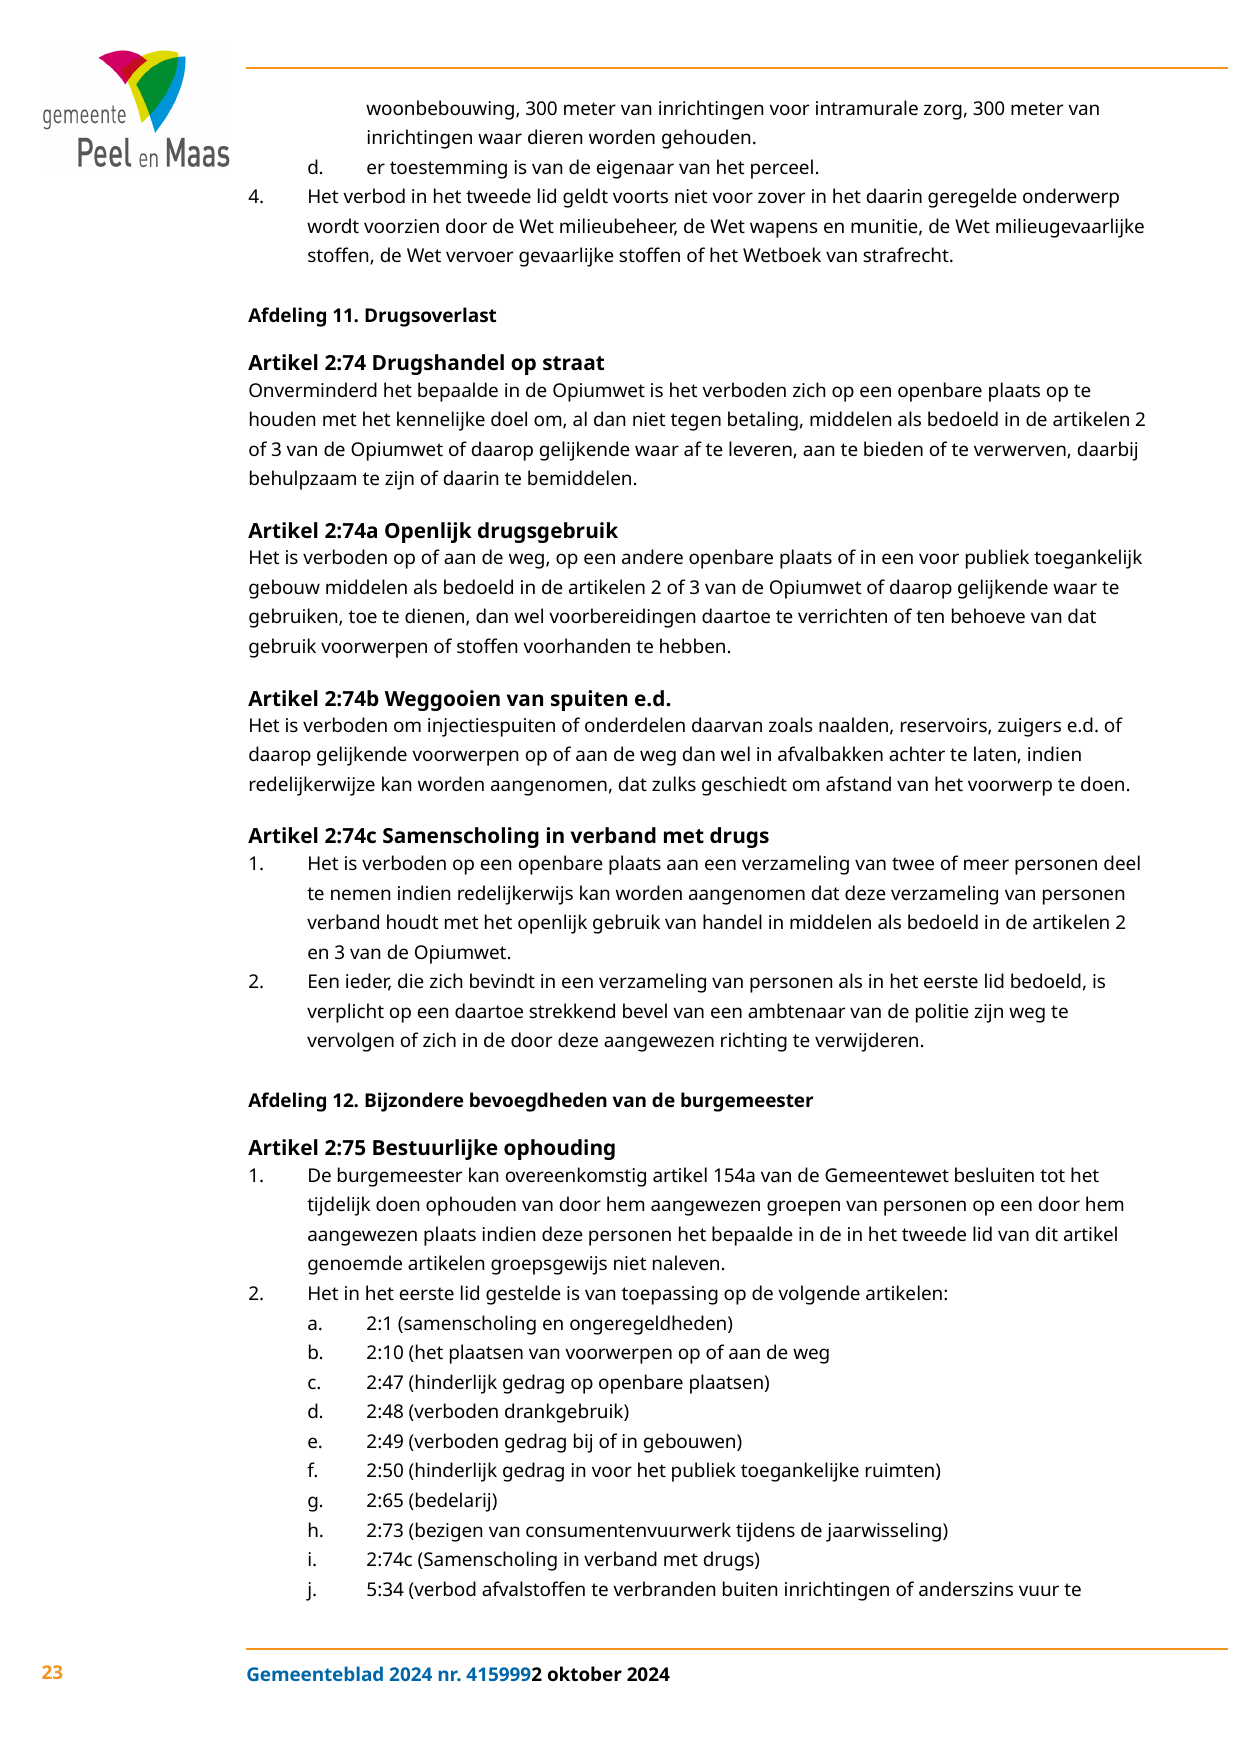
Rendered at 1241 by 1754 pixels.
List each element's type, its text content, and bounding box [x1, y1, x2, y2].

list De burgemeester kan overeenkomstig artikel 154a van de Gemeentewet besluiten tot het tijdelijk doen ophouden van door hem aangewezen groepen van personen op een door hem aangewezen plaats indien deze personen het bepaalde in de in het tweede lid van dit artikel genoemde artikelen groepsgewijs niet naleven. [248, 1162, 1152, 1276]
list Het verbod in het tweede lid geldt voorts niet voor zover in het daarin geregelde onderwerp wordt voorzien door de Wet milieubeheer, de Wet wapens en munitie, de Wet milieugevaarlijke stoffen, de Wet vervoer gevaarlijke stoffen of het Wetboek van strafrecht. [248, 183, 1152, 268]
list Het is verboden op een openbare plaats aan een verzameling van twee of meer personen deel te nemen indien redelijkerwijs kan worden aangenomen dat deze verzameling van personen verband houdt met het openlijk gebruik van handel in middelen als bedoeld in de artikelen 2 en 3 van de Opiumwet. [248, 850, 1152, 964]
list 2:47 (hinderlijk gedrag op openbare plaatsen) [307, 1369, 1152, 1394]
list woonbebouwing, 300 meter van inrichtingen voor intramurale zorg, 300 meter van inrichtingen waar dieren worden gehouden. [307, 95, 1152, 150]
text Artikel 2:74 Drugshandel op straat [248, 348, 1152, 377]
list 2:49 (verboden gedrag bij of in gebouwen) [307, 1428, 1152, 1454]
list 5:34 (verbod afvalstoffen te verbranden buiten inrichtingen of anderszins vuur te [307, 1576, 1152, 1602]
list 2:73 (bezigen van consumentenvuurwerk tijdens de jaarwisseling) [307, 1517, 1152, 1542]
list 2:1 (samenscholing en ongeregeldheden) [307, 1310, 1152, 1335]
text Afdeling 11. Drugsoverlast [248, 302, 1152, 328]
text Artikel 2:74a Openlijk drugsgebruik [248, 516, 1152, 544]
text Het is verboden om injectiespuiten of onderdelen daarvan zoals naalden, reservoirs, zuigers e.d. of daarop gelijkende voorwerpen op of aan de weg dan wel in afvalbakken achter te laten, indien redelijkerwijze kan worden aangenomen, dat zulks geschiedt om afstand van het voorwerp te doen. [248, 712, 1152, 797]
list 2:65 (bedelarij) [307, 1487, 1152, 1513]
list 2:50 (hinderlijk gedrag in voor het publiek toegankelijke ruimten) [307, 1458, 1152, 1483]
text Afdeling 12. Bijzondere bevoegdheden van de burgemeester [248, 1087, 1152, 1112]
text Artikel 2:74b Weggooien van spuiten e.d. [248, 684, 1152, 712]
text Artikel 2:75 Bestuurlijke ophouding [248, 1133, 1152, 1162]
list Het in het eerste lid gestelde is van toepassing op de volgende artikelen: [248, 1280, 1152, 1306]
list Een ieder, die zich bevindt in een verzameling van personen als in het eerste lid bedoeld, is verplicht op een daartoe strekkend bevel van een ambtenaar van de politie zijn weg te vervolgen of zich in de door deze aangewezen richting te verwijderen. [248, 968, 1152, 1053]
list 2:10 (het plaatsen van voorwerpen op of aan de weg [307, 1339, 1152, 1365]
list 2:48 (verboden drankgebruik) [307, 1398, 1152, 1424]
text Het is verboden op of aan de weg, op een andere openbare plaats of in een voor publiek toegankelijk gebouw middelen als bedoeld in de artikelen 2 of 3 van de Opiumwet of daarop gelijkende waar te gebruiken, toe te dienen, dan wel voorbereidingen daartoe te verrichten of ten behoeve van dat gebruik voorwerpen of stoffen voorhanden te hebben. [248, 544, 1152, 659]
text Onverminderd het bepaalde in de Opiumwet is het verboden zich op een openbare plaats op te houden met het kennelijke doel om, al dan niet tegen betaling, middelen als bedoeld in de artikelen 2 of 3 van de Opiumwet of daarop gelijkende waar af te leveren, aan te bieden of te verwerven, daarbij behulpzaam te zijn of daarin te bemiddelen. [248, 377, 1152, 491]
list 2:74c (Samenscholing in verband met drugs) [307, 1546, 1152, 1572]
text Artikel 2:74c Samenscholing in verband met drugs [248, 822, 1152, 850]
picture [41, 47, 231, 172]
list er toestemming is van de eigenaar van het perceel. [307, 154, 1152, 180]
